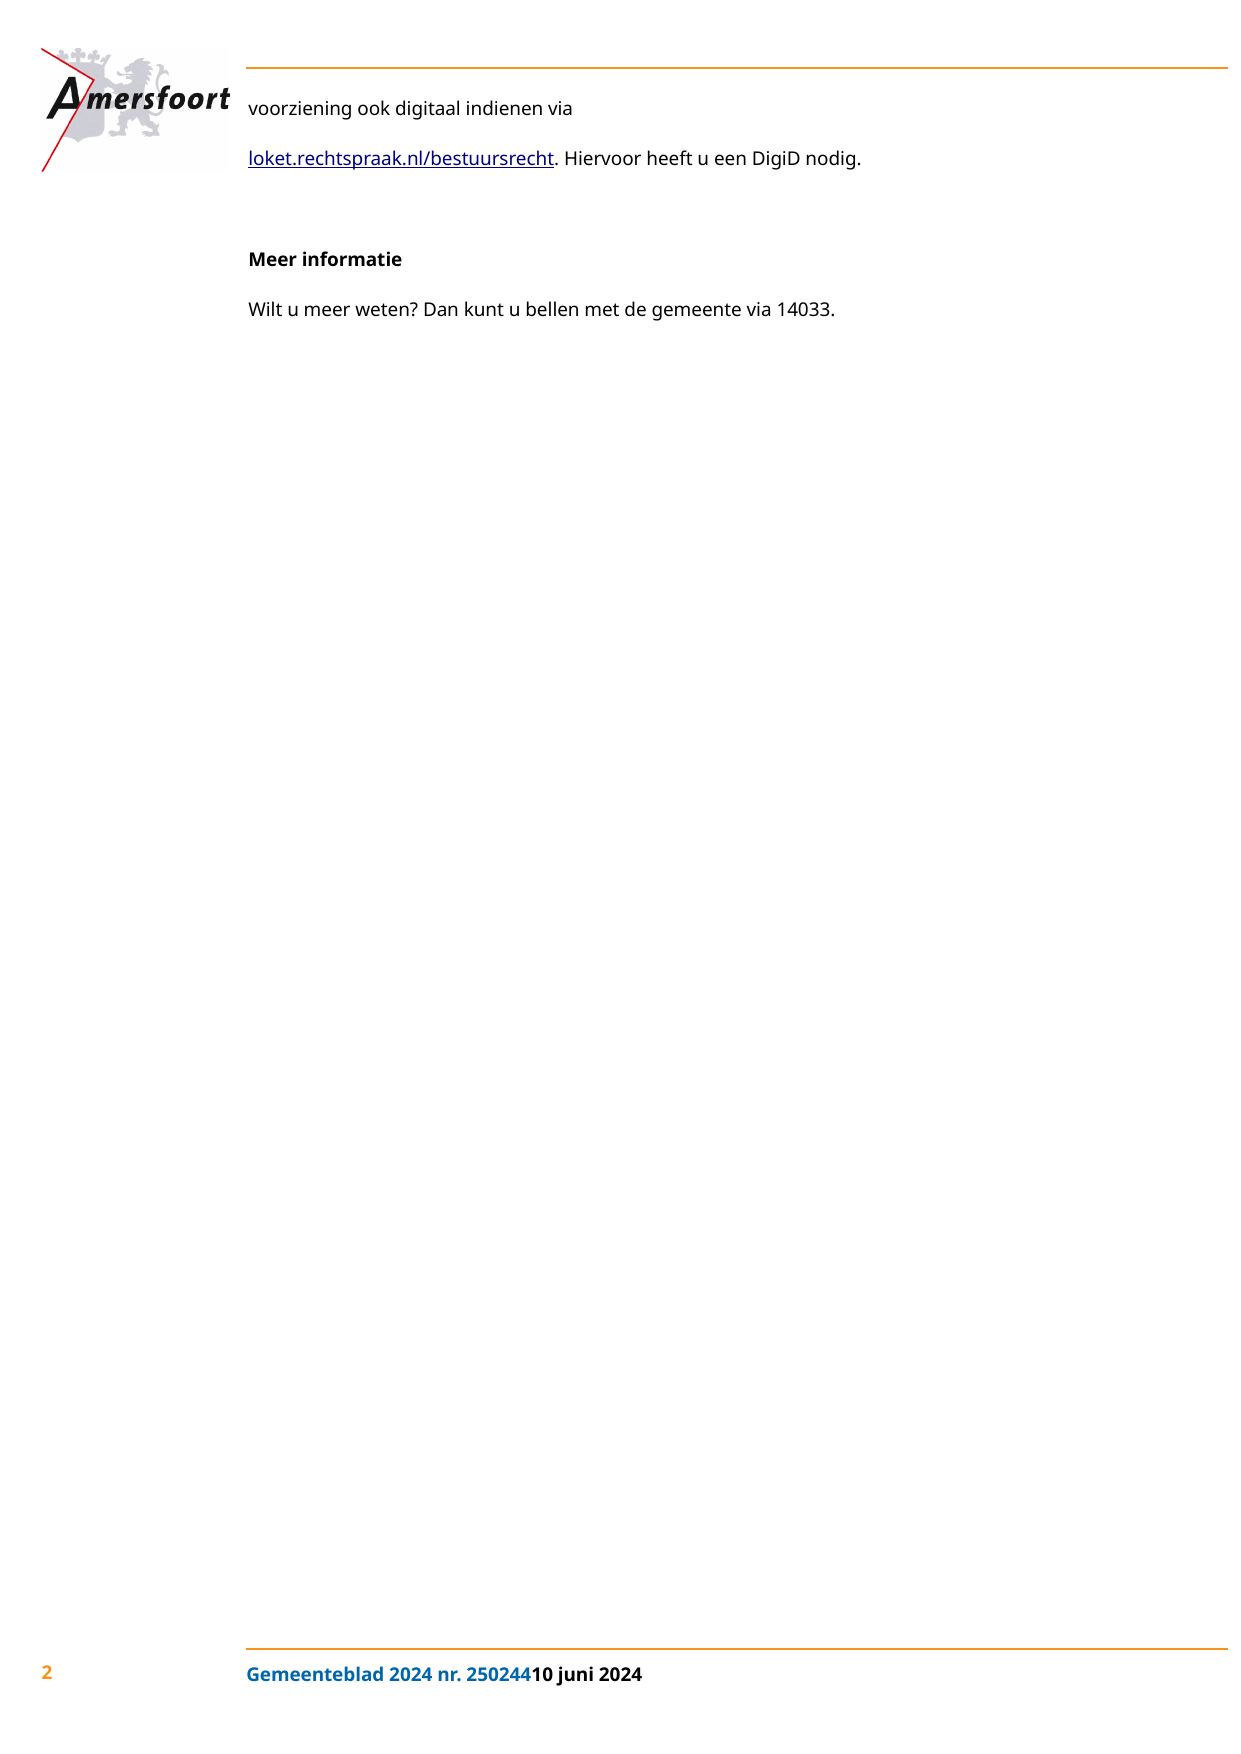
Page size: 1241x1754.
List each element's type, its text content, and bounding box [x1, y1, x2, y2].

text voorziening ook digitaal indienen via [248, 95, 1152, 121]
text Wilt u meer weten? Dan kunt u bellen met de gemeente via 14033. [248, 296, 1152, 322]
text loket.rechtspraak.nl/bestuursrecht. Hiervoor heeft u een DigiD nodig. [248, 145, 1152, 171]
text Meer informatie [248, 246, 1152, 272]
picture [41, 47, 231, 172]
